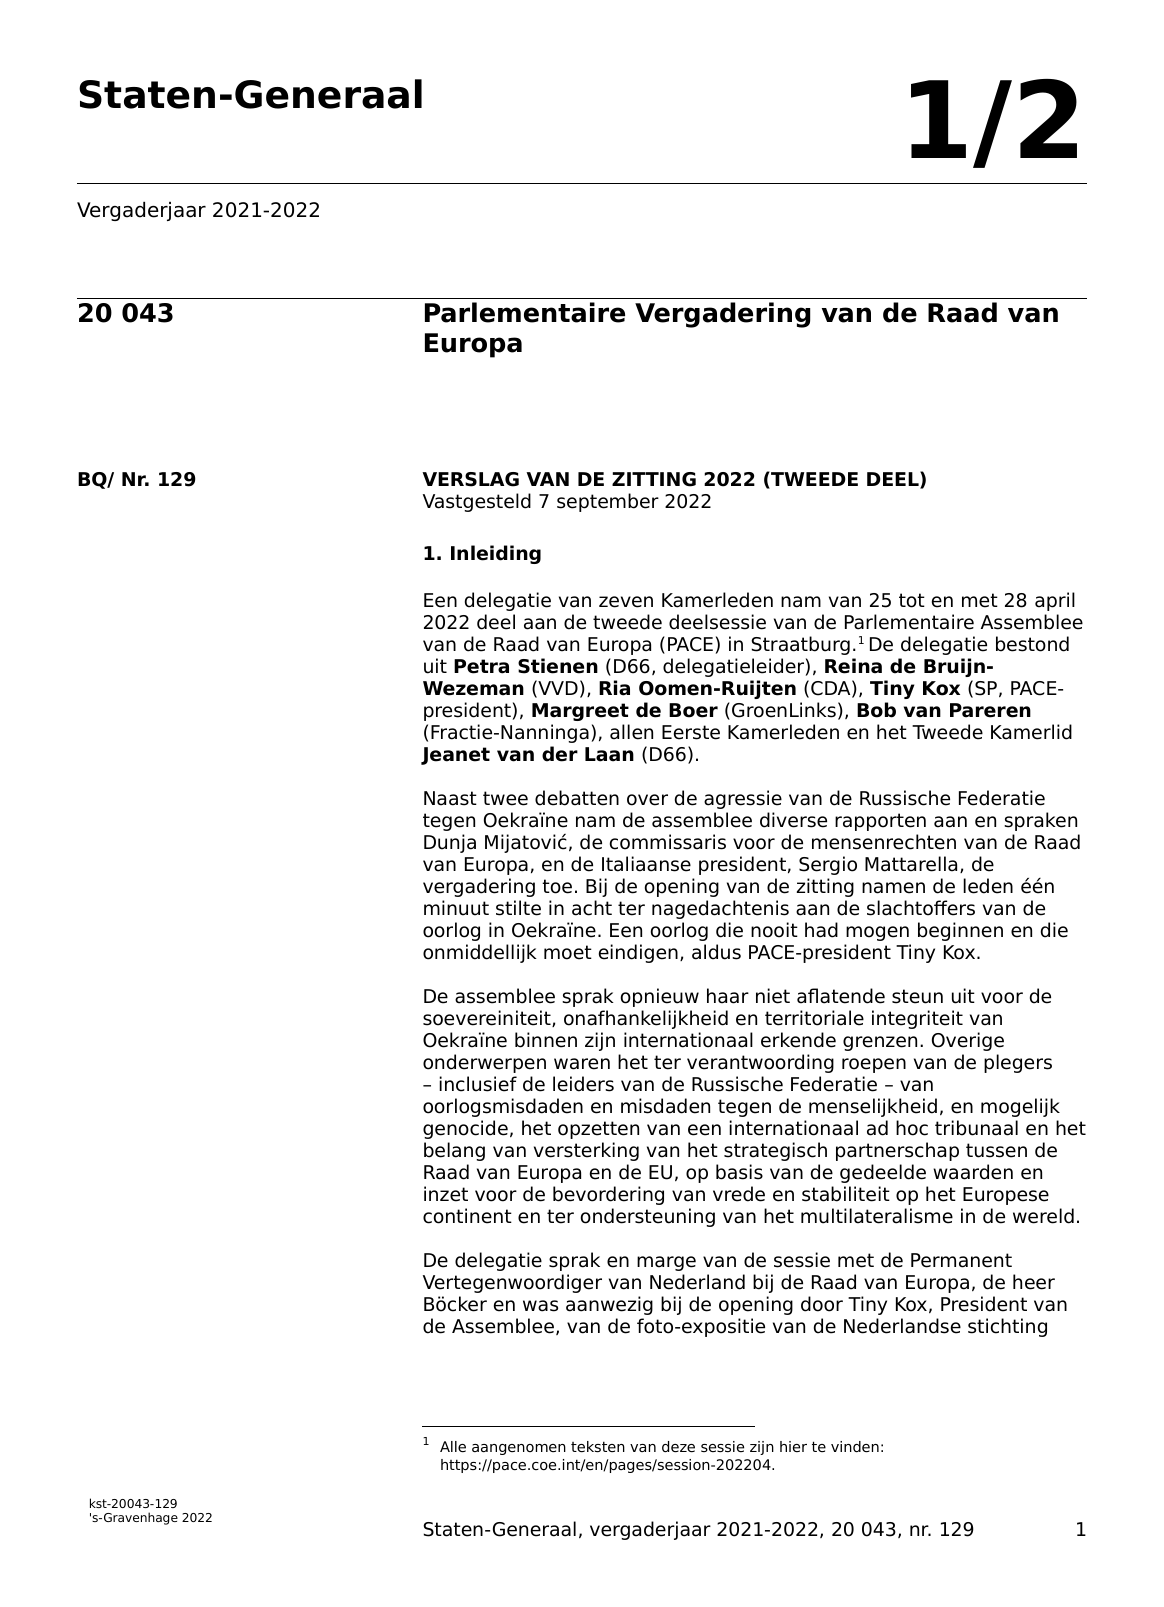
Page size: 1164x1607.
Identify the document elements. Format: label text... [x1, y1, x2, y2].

text Een delegatie van zeven Kamerleden nam van 25 tot en met 28 april 2022 deel aan de tweede deelsessie van de Parlementaire Assemblee van de Raad van Europa (PACE) in Straatburg.De delegatie bestond uit Petra Stienen (D66, delegatieleider), Reina de Bruijn-Wezeman (VVD), Ria Oomen-Ruijten (CDA), Tiny Kox (SP, PACE-president), Margreet de Boer (GroenLinks), Bob van Pareren (Fractie-Nanninga), allen Eerste Kamerleden en het Tweede Kamerlid Jeanet van der Laan (D66). [422, 590, 1087, 766]
table_header Staten-Generaal [77, 59, 886, 183]
text Vastgesteld 7 september 2022 [422, 491, 1087, 513]
table_cell Vergaderjaar 2021-2022 [77, 184, 1087, 298]
table_header 1/2 [886, 59, 1087, 183]
text Alle aangenomen teksten van deze sessie zijn hier te vinden: https://pace.coe.int/en/pages/session-202204. [422, 1435, 1087, 1474]
subtitle 20 043 Parlementaire Vergadering van de Raad van Europa [77, 299, 1087, 358]
text De assemblee sprak opnieuw haar niet aflatende steun uit voor de soevereiniteit, onafhankelijkheid en territoriale integriteit van Oekraïne binnen zijn internationaal erkende grenzen. Overige onderwerpen waren het ter verantwoording roepen van de plegers – inclusief de leiders van de Russische Federatie – van oorlogsmisdaden en misdaden tegen de menselijkheid, en mogelijk genocide, het opzetten van een internationaal ad hoc tribunaal en het belang van versterking van het strategisch partnerschap tussen de Raad van Europa en de EU, op basis van de gedeelde waarden en inzet voor de bevordering van vrede en stabiliteit op het Europese continent en ter ondersteuning van het multilateralisme in de wereld. [422, 986, 1087, 1228]
text kst-20043-129 [88, 1497, 323, 1511]
subtitle 1. Inleiding [422, 543, 1087, 565]
text De delegatie sprak en marge van de sessie met de Permanent Vertegenwoordiger van Nederland bij de Raad van Europa, de heer Böcker en was aanwezig bij de opening door Tiny Kox, President van de Assemblee, van de foto-expositie van de Nederlandse stichting [422, 1250, 1087, 1338]
text 's-Gravenhage 2022 [88, 1511, 323, 1525]
subtitle BQ/ Nr. 129 VERSLAG VAN DE ZITTING 2022 (TWEEDE DEEL) [77, 469, 1087, 491]
text Naast twee debatten over de agressie van de Russische Federatie tegen Oekraïne nam de assemblee diverse rapporten aan en spraken Dunja Mijatović, de commissaris voor de mensenrechten van de Raad van Europa, en de Italiaanse president, Sergio Mattarella, de vergadering toe. Bij de opening van de zitting namen de leden één minuut stilte in acht ter nagedachtenis aan de slachtoffers van de oorlog in Oekraïne. Een oorlog die nooit had mogen beginnen en die onmiddellijk moet eindigen, aldus PACE-president Tiny Kox. [422, 788, 1087, 964]
